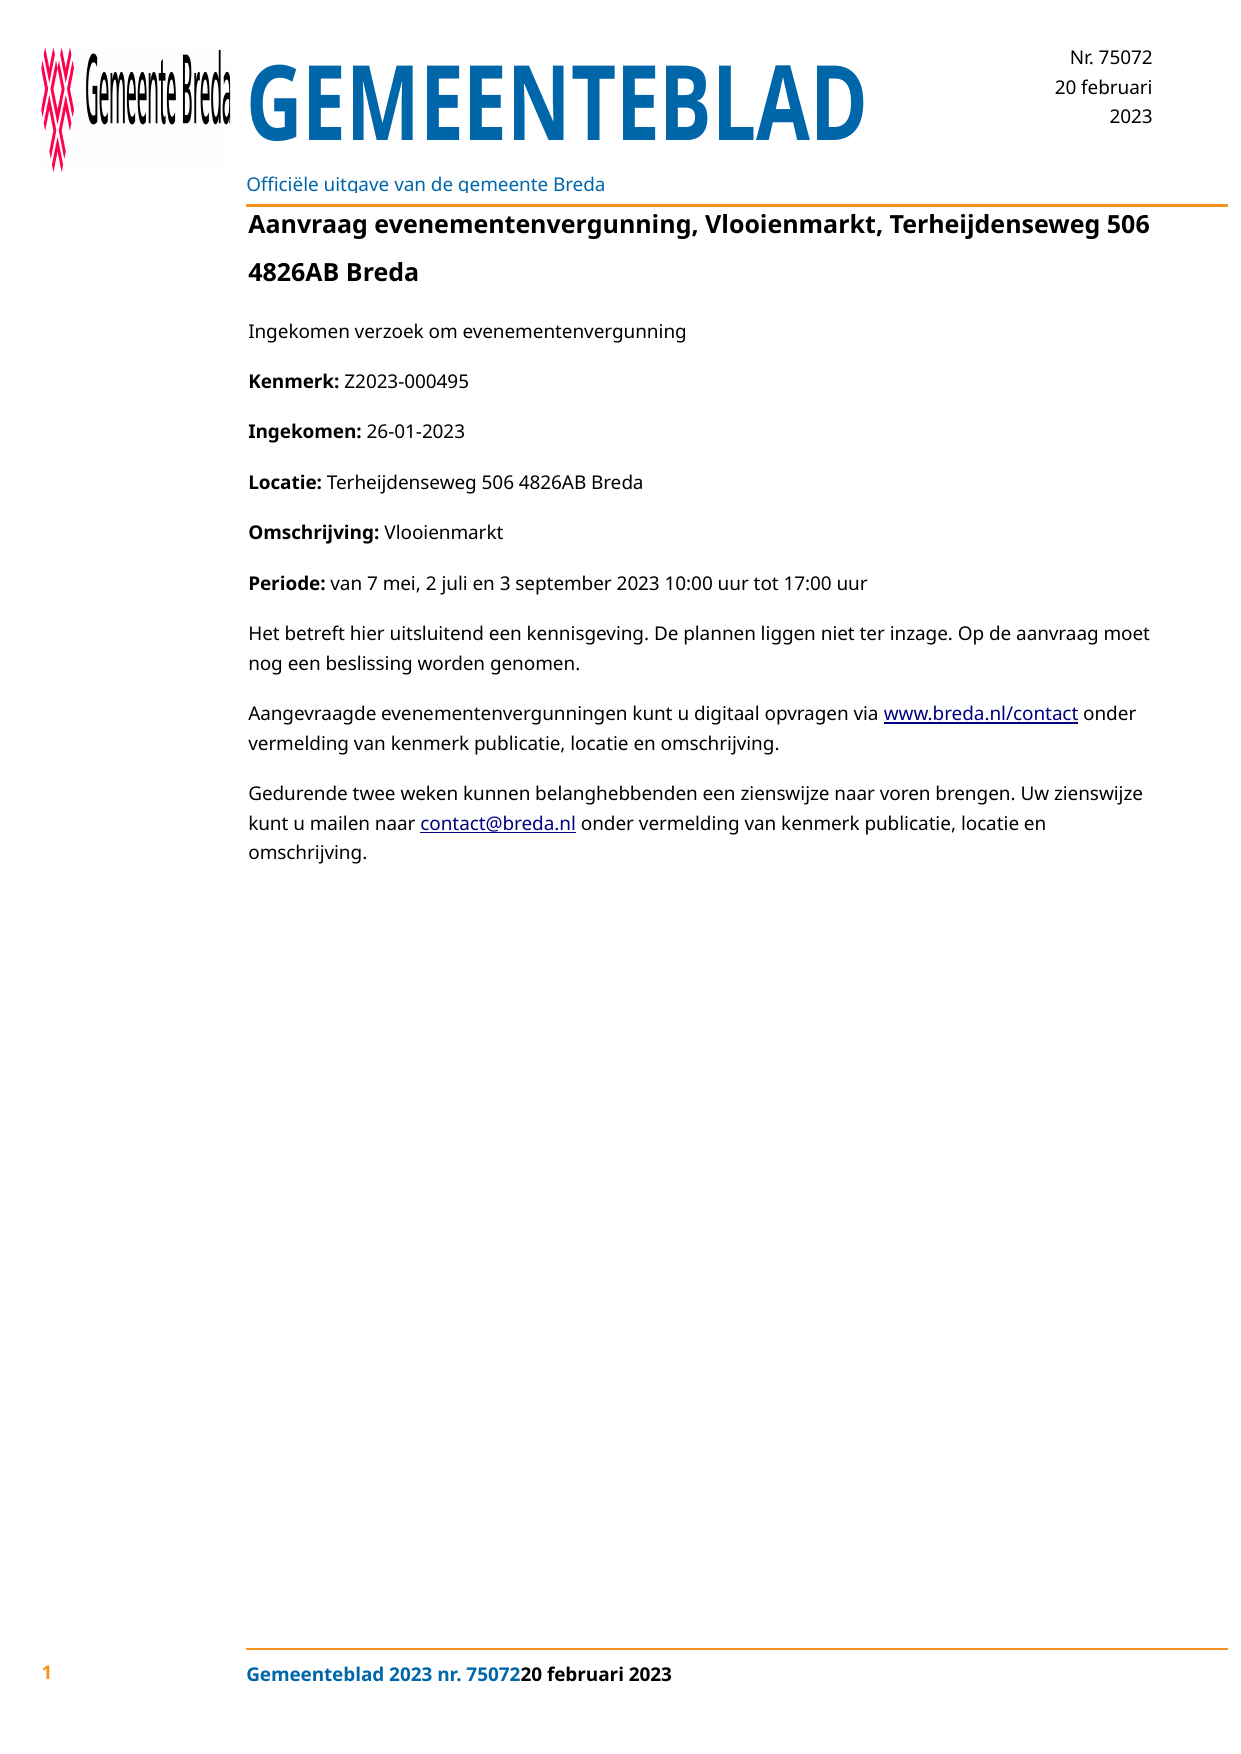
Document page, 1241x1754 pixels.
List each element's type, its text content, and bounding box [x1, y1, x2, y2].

text Kenmerk: Z2023-000495 [248, 368, 1152, 394]
picture [41, 47, 231, 172]
text Periode: van 7 mei, 2 juli en 3 september 2023 10:00 uur tot 17:00 uur [248, 570, 1152, 596]
text Aanvraag evenementenvergunning, Vlooienmarkt, Terheijdenseweg 506 4826AB Breda [248, 207, 1152, 288]
text Ingekomen verzoek om evenementenvergunning [248, 318, 1152, 344]
text Aangevraagde evenementenvergunningen kunt u digitaal opvragen via www.breda.nl/contact onder vermelding van kenmerk publicatie, locatie en omschrijving. [248, 700, 1152, 756]
text Omschrijving: Vlooienmarkt [248, 519, 1152, 545]
text Gedurende twee weken kunnen belanghebbenden een zienswijze naar voren brengen. Uw zienswijze kunt u mailen naar contact@breda.nl onder vermelding van kenmerk publicatie, locatie en omschrijving. [248, 780, 1152, 865]
text Ingekomen: 26-01-2023 [248, 419, 1152, 444]
text Locatie: Terheijdenseweg 506 4826AB Breda [248, 469, 1152, 495]
text Het betreft hier uitsluitend een kennisgeving. De plannen liggen niet ter inzage. Op de aanvraag moet nog een beslissing worden genomen. [248, 620, 1152, 676]
